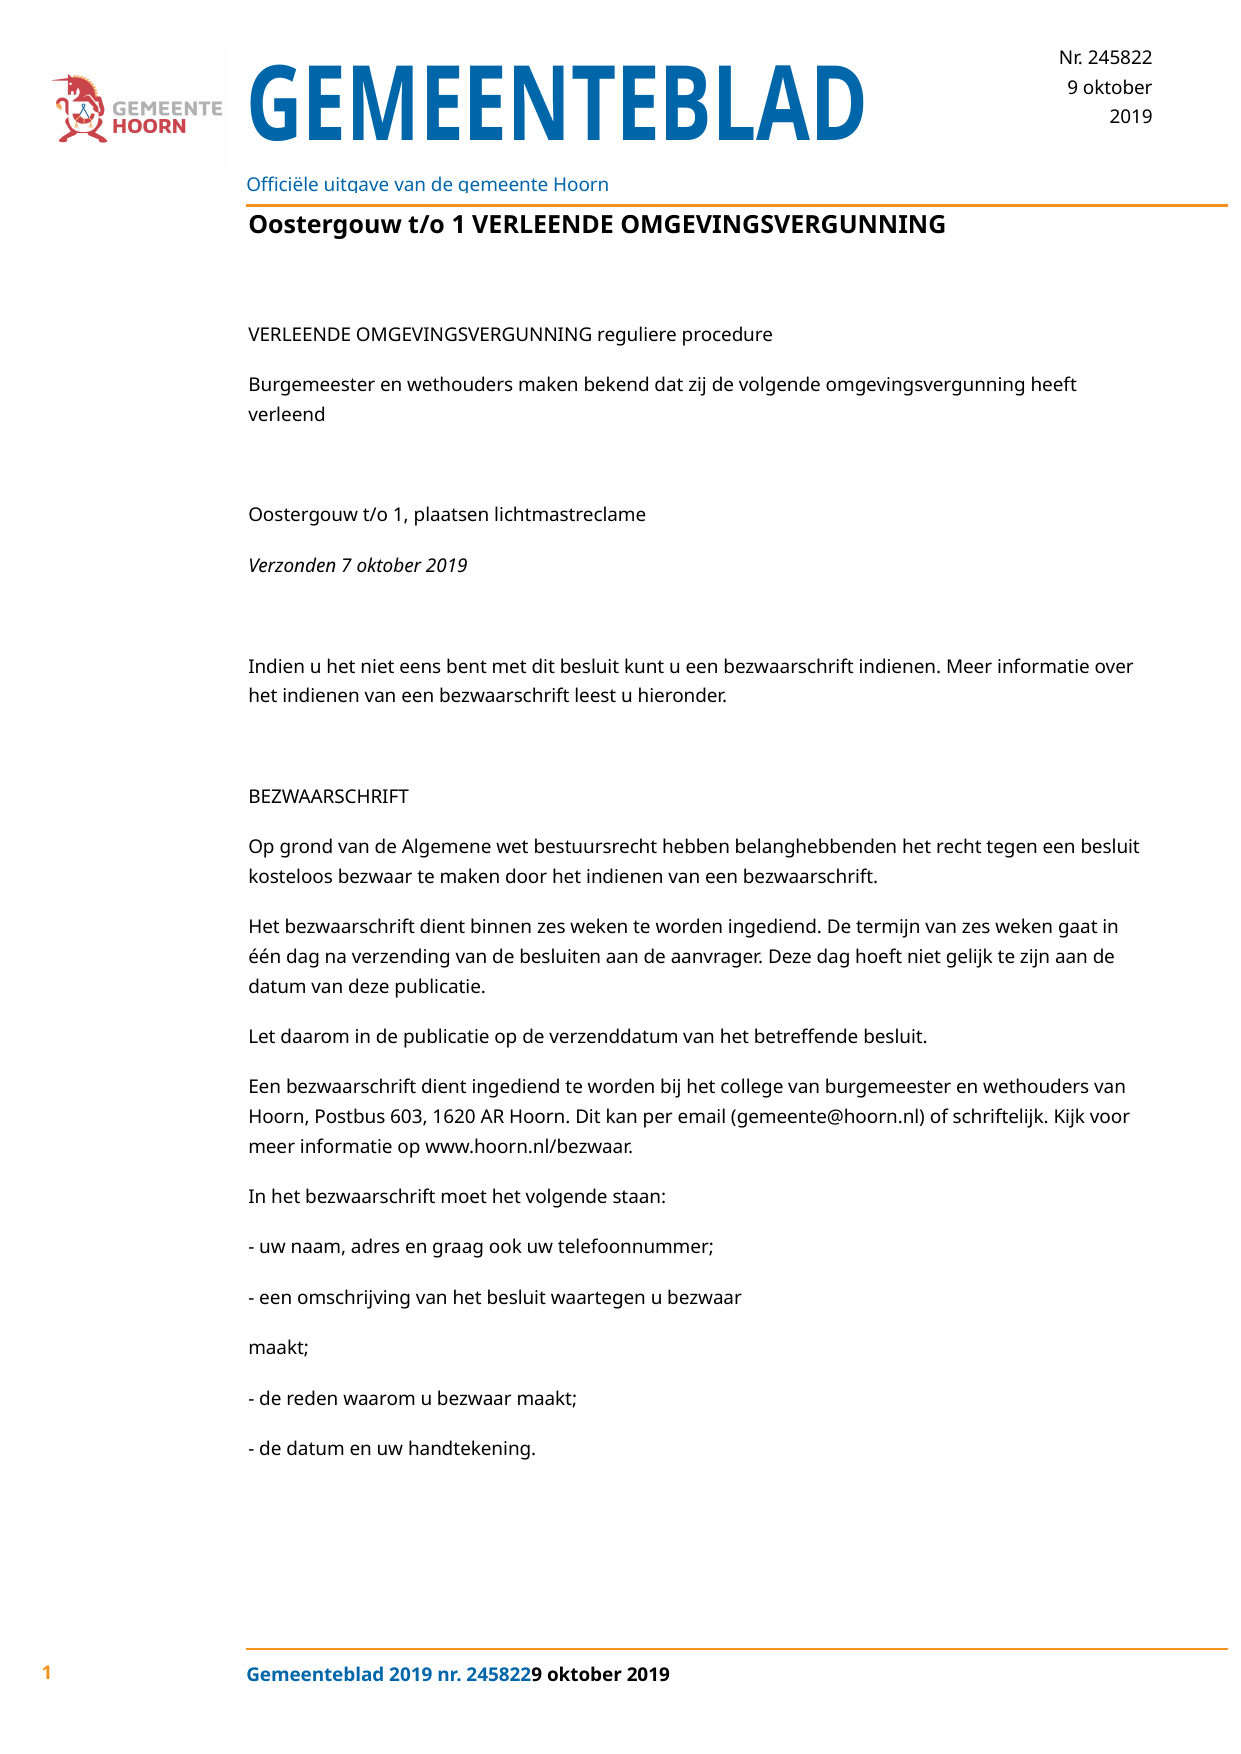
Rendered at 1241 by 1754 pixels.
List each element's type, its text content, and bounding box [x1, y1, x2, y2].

text BEZWAARSCHRIFT [248, 783, 1152, 809]
text Oostergouw t/o 1, plaatsen lichtmastreclame [248, 502, 1152, 527]
text maakt; [248, 1334, 1152, 1360]
text Het bezwaarschrift dient binnen zes weken te worden ingediend. De termijn van zes weken gaat in één dag na verzending van de besluiten aan de aanvrager. Deze dag hoeft niet gelijk te zijn aan de datum van deze publicatie. [248, 914, 1152, 998]
text - de datum en uw handtekening. [248, 1435, 1152, 1461]
text Oostergouw t/o 1 VERLEENDE OMGEVINGSVERGUNNING [248, 207, 1152, 241]
text VERLEENDE OMGEVINGSVERGUNNING reguliere procedure [248, 321, 1152, 346]
text Een bezwaarschrift dient ingediend te worden bij het college van burgemeester en wethouders van Hoorn, Postbus 603, 1620 AR Hoorn. Dit kan per email (gemeente@hoorn.nl) of schriftelijk. Kijk voor meer informatie op www.hoorn.nl/bezwaar. [248, 1074, 1152, 1158]
text Let daarom in de publicatie op de verzenddatum van het betreffende besluit. [248, 1023, 1152, 1049]
text - de reden waarom u bezwaar maakt; [248, 1385, 1152, 1411]
text In het bezwaarschrift moet het volgende staan: [248, 1183, 1152, 1209]
text Op grond van de Algemene wet bestuursrecht hebben belanghebbenden het recht tegen een besluit kosteloos bezwaar te maken door het indienen van een bezwaarschrift. [248, 834, 1152, 889]
text - uw naam, adres en graag ook uw telefoonnummer; [248, 1234, 1152, 1259]
text Burgemeester en wethouders maken bekend dat zij de volgende omgevingsvergunning heeft verleend [248, 371, 1152, 426]
text Indien u het niet eens bent met dit besluit kunt u een bezwaarschrift indienen. Meer informatie over het indienen van een bezwaarschrift leest u hieronder. [248, 653, 1152, 708]
text Verzonden 7 oktober 2019 [248, 552, 1152, 578]
text - een omschrijving van het besluit waartegen u bezwaar [248, 1284, 1152, 1310]
picture [41, 47, 231, 172]
